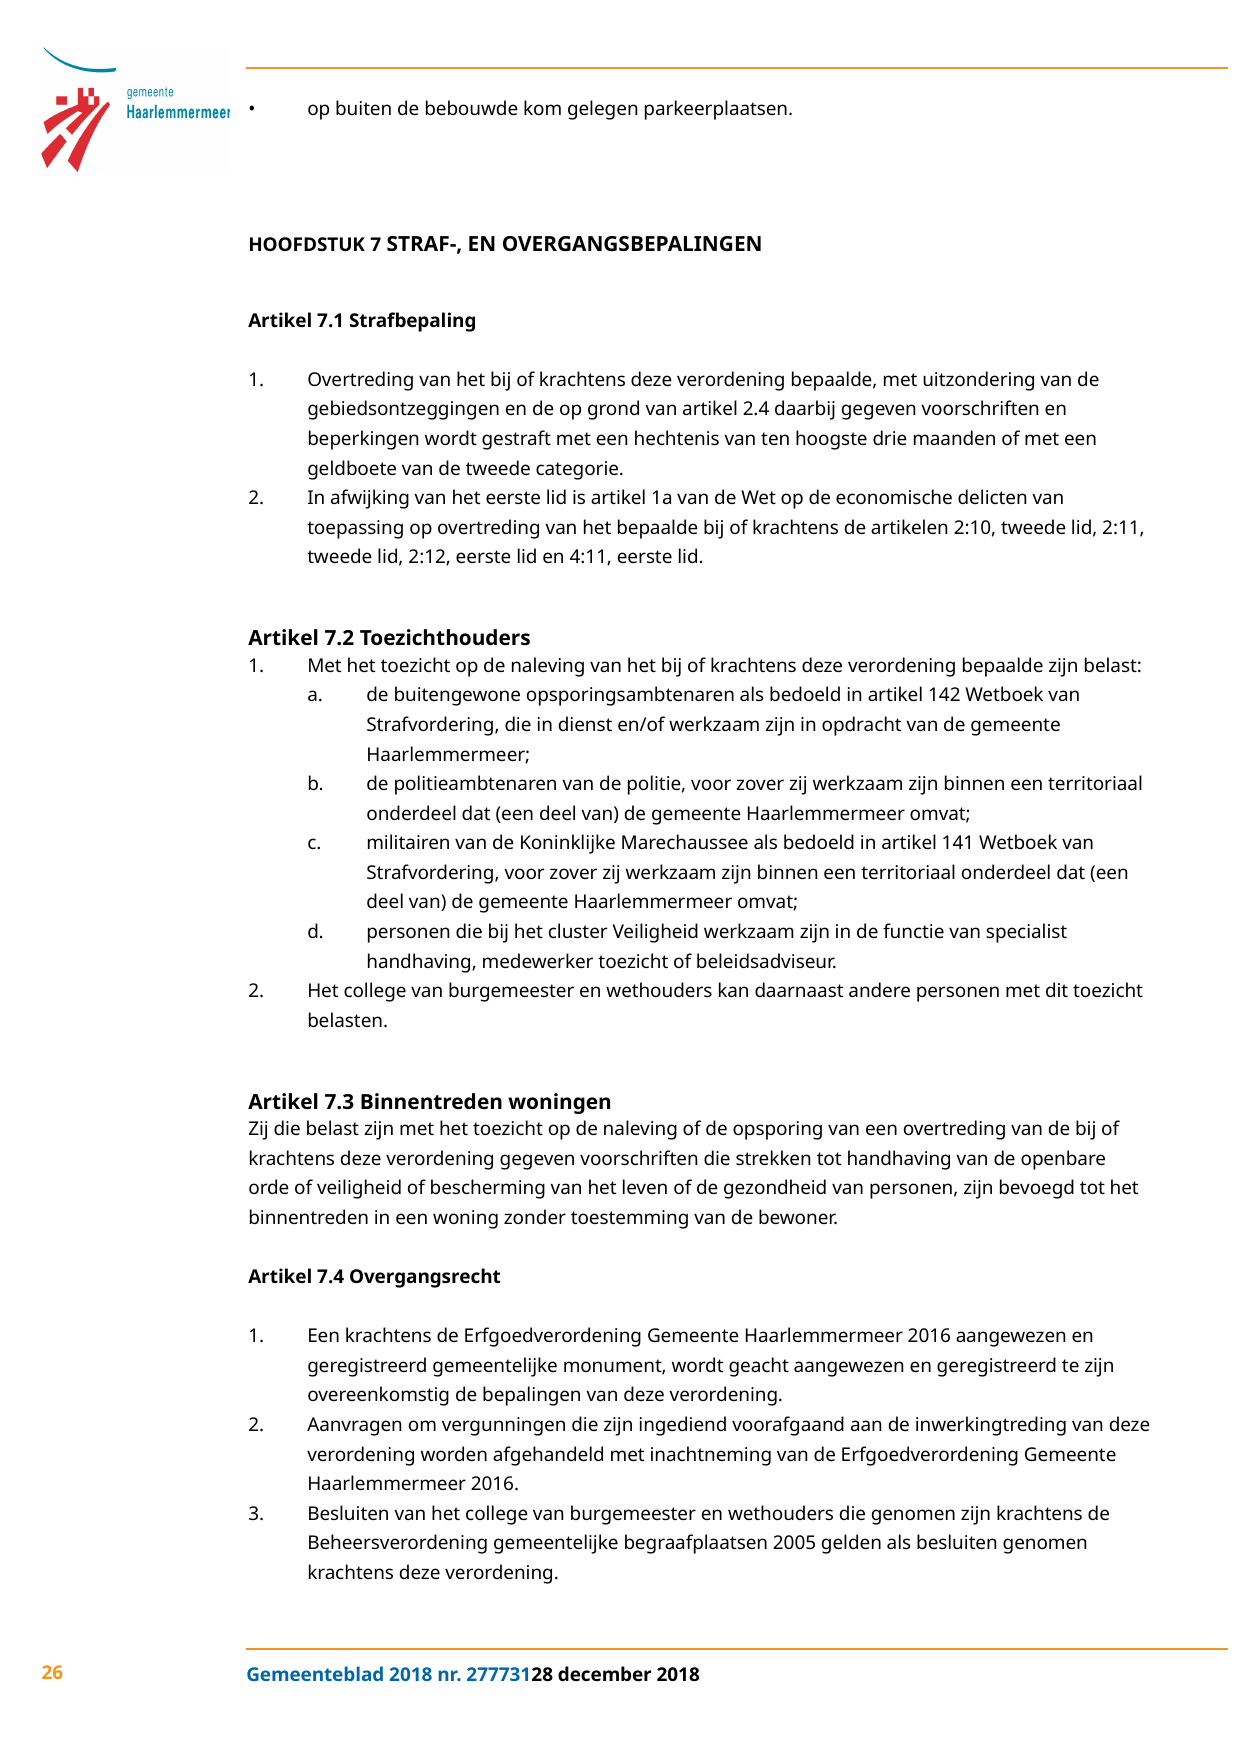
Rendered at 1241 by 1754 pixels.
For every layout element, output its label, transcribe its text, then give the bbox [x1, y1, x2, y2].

list Een krachtens de Erfgoedverordening Gemeente Haarlemmermeer 2016 aangewezen en geregistreerd gemeentelijke monument, wordt geacht aangewezen en geregistreerd te zijn overeenkomstig de bepalingen van deze verordening. [248, 1322, 1152, 1407]
list Met het toezicht op de naleving van het bij of krachtens deze verordening bepaalde zijn belast: [248, 652, 1152, 678]
list Overtreding van het bij of krachtens deze verordening bepaalde, met uitzondering van de gebiedsontzeggingen en de op grond van artikel 2.4 daarbij gegeven voorschriften en beperkingen wordt gestraft met een hechtenis van ten hoogste drie maanden of met een geldboete van de tweede categorie. [248, 366, 1152, 481]
text Artikel 7.1 Strafbepaling [248, 307, 1152, 333]
text Artikel 7.4 Overgangsrecht [248, 1263, 1152, 1289]
list militairen van de Koninklijke Marechaussee als bedoeld in artikel 141 Wetboek van Strafvordering, voor zover zij werkzaam zijn binnen een territoriaal onderdeel dat (een deel van) de gemeente Haarlemmermeer omvat; [307, 829, 1152, 914]
text Artikel 7.2 Toezichthouders [248, 623, 1152, 652]
text HOOFDSTUK 7 STRAF-, EN OVERGANGSBEPALINGEN [248, 229, 1152, 258]
list Aanvragen om vergunningen die zijn ingediend voorafgaand aan de inwerkingtreding van deze verordening worden afgehandeld met inachtneming van de Erfgoedverordening Gemeente Haarlemmermeer 2016. [248, 1411, 1152, 1496]
list personen die bij het cluster Veiligheid werkzaam zijn in de functie van specialist handhaving, medewerker toezicht of beleidsadviseur. [307, 918, 1152, 973]
list op buiten de bebouwde kom gelegen parkeerplaatsen. [248, 95, 1152, 121]
list Het college van burgemeester en wethouders kan daarnaast andere personen met dit toezicht belasten. [248, 977, 1152, 1033]
list de politieambtenaren van de politie, voor zover zij werkzaam zijn binnen een territoriaal onderdeel dat (een deel van) de gemeente Haarlemmermeer omvat; [307, 770, 1152, 826]
text Zij die belast zijn met het toezicht op de naleving of de opsporing van een overtreding van de bij of krachtens deze verordening gegeven voorschriften die strekken tot handhaving van de openbare orde of veiligheid of bescherming van het leven of de gezondheid van personen, zijn bevoegd tot het binnentreden in een woning zonder toestemming van de bewoner. [248, 1115, 1152, 1230]
text Artikel 7.3 Binnentreden woningen [248, 1087, 1152, 1115]
list de buitengewone opsporingsambtenaren als bedoeld in artikel 142 Wetboek van Strafvordering, die in dienst en/of werkzaam zijn in opdracht van de gemeente Haarlemmermeer; [307, 682, 1152, 766]
list In afwijking van het eerste lid is artikel 1a van de Wet op de economische delicten van toepassing op overtreding van het bepaalde bij of krachtens de artikelen 2:10, tweede lid, 2:11, tweede lid, 2:12, eerste lid en 4:11, eerste lid. [248, 484, 1152, 569]
list Besluiten van het college van burgemeester en wethouders die genomen zijn krachtens de Beheersverordening gemeentelijke begraafplaatsen 2005 gelden als besluiten genomen krachtens deze verordening. [248, 1500, 1152, 1585]
picture [41, 47, 231, 172]
